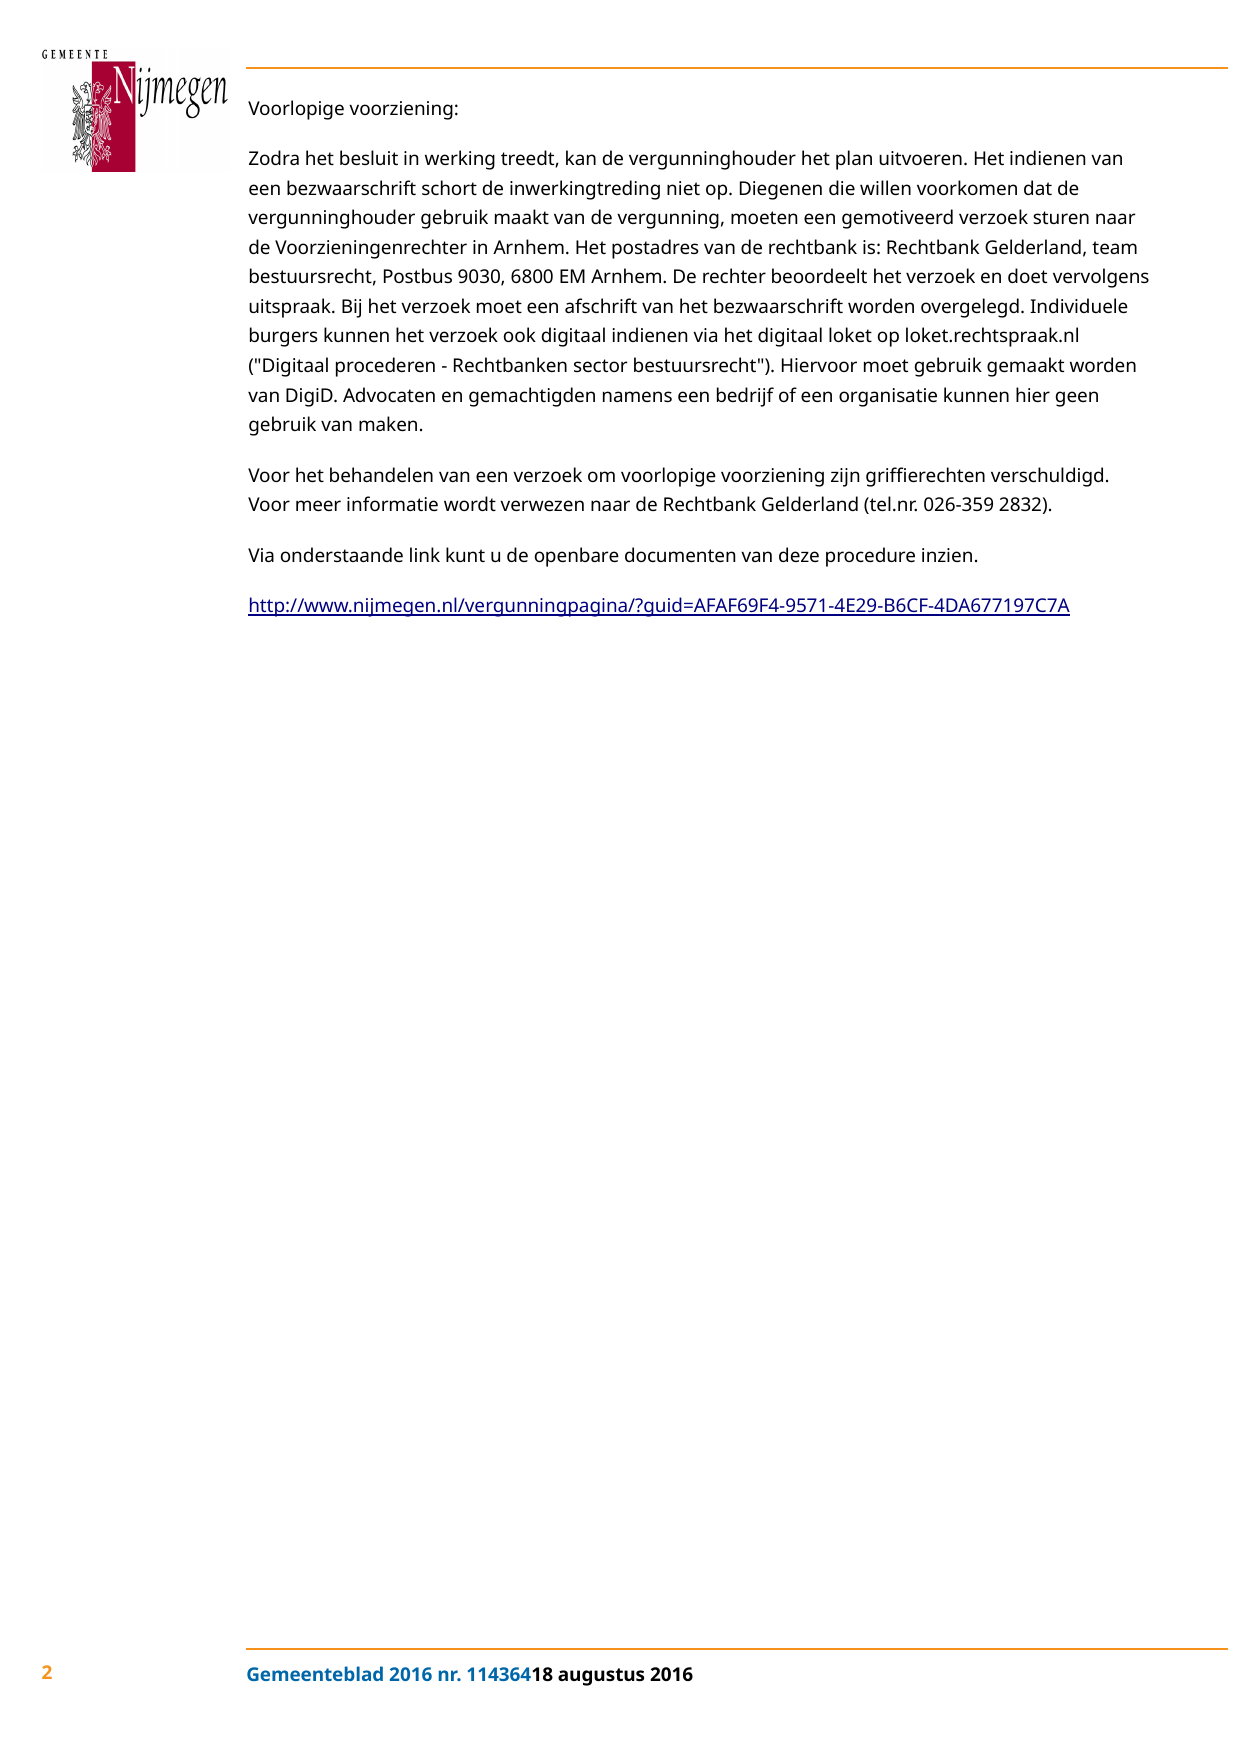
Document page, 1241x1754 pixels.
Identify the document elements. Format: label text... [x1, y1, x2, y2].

text Voor het behandelen van een verzoek om voorlopige voorziening zijn griffierechten verschuldigd. Voor meer informatie wordt verwezen naar de Rechtbank Gelderland (tel.nr. 026-359 2832). [248, 462, 1152, 517]
text Via onderstaande link kunt u de openbare documenten van deze procedure inzien. [248, 542, 1152, 568]
text Voorlopige voorziening: [248, 95, 1152, 121]
picture [41, 47, 231, 172]
text http://www.nijmegen.nl/vergunningpagina/?guid=AFAF69F4-9571-4E29-B6CF-4DA677197C7A [248, 592, 1152, 618]
text Zodra het besluit in werking treedt, kan de vergunninghouder het plan uitvoeren. Het indienen van een bezwaarschrift schort de inwerkingtreding niet op. Diegenen die willen voorkomen dat de vergunninghouder gebruik maakt van de vergunning, moeten een gemotiveerd verzoek sturen naar de Voorzieningenrechter in Arnhem. Het postadres van de rechtbank is: Rechtbank Gelderland, team bestuursrecht, Postbus 9030, 6800 EM Arnhem. De rechter beoordeelt het verzoek en doet vervolgens uitspraak. Bij het verzoek moet een afschrift van het bezwaarschrift worden overgelegd. Individuele burgers kunnen het verzoek ook digitaal indienen via het digitaal loket op loket.rechtspraak.nl ("Digitaal procederen - Rechtbanken sector bestuursrecht"). Hiervoor moet gebruik gemaakt worden van DigiD. Advocaten en gemachtigden namens een bedrijf of een organisatie kunnen hier geen gebruik van maken. [248, 145, 1152, 437]
